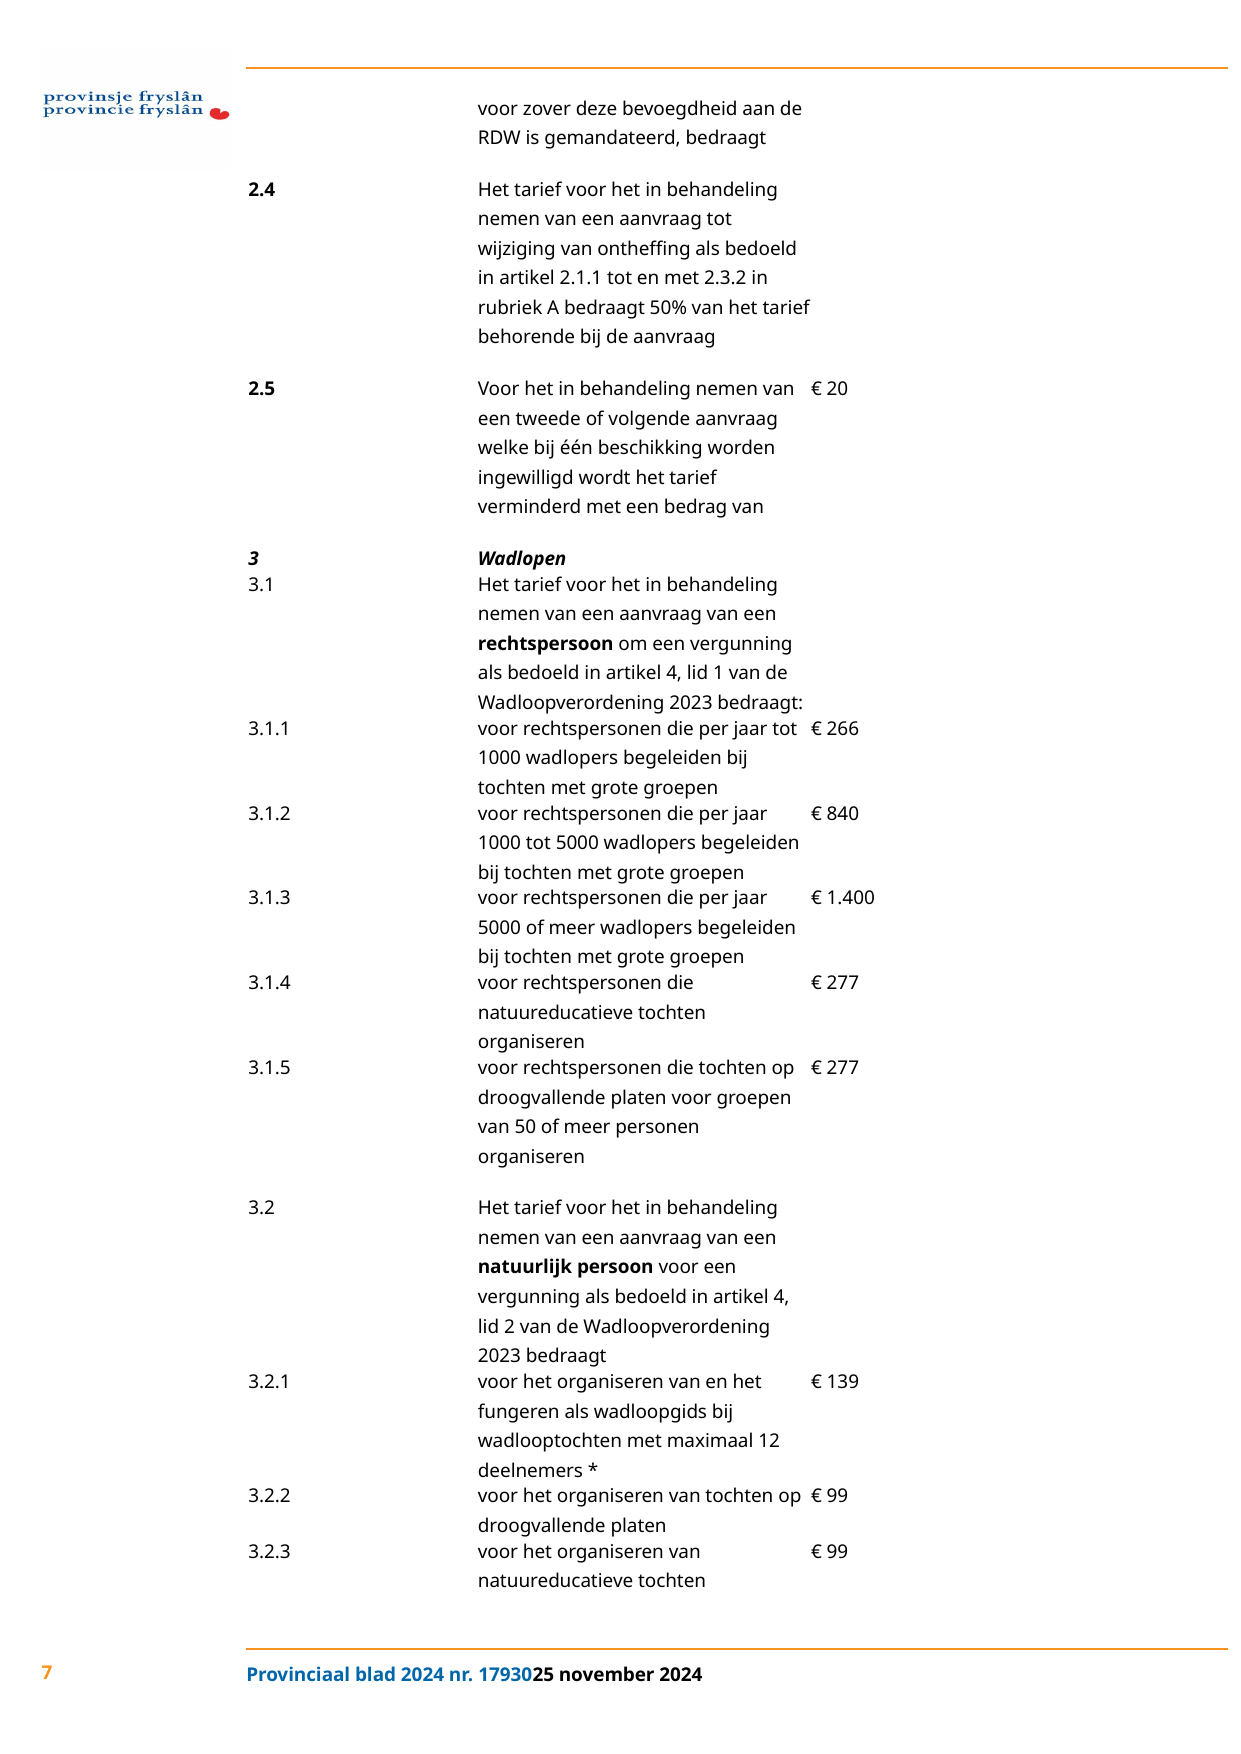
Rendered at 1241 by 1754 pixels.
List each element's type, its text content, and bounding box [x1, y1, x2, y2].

table_cell voor het organiseren van tochten op droogvallende platen [478, 1483, 811, 1538]
table_cell 3.1 [248, 571, 478, 715]
table_cell 3.1.1 [248, 715, 478, 800]
table_cell € 139 [811, 1368, 981, 1483]
table_cell 3.1.5 [248, 1054, 478, 1169]
table_cell 3.1.4 [248, 970, 478, 1054]
table_cell 3.2.2 [248, 1483, 478, 1538]
table_cell voor rechtspersonen die tochten op droogvallende platen voor groepen van 50 of meer personen organiseren [478, 1054, 811, 1169]
table_cell voor het organiseren van natuureducatieve tochten [478, 1538, 811, 1593]
picture [41, 47, 231, 172]
table_cell voor het organiseren van en het fungeren als wadloopgids bij wadlooptochten met maximaal 12 deelnemers * [478, 1368, 811, 1483]
table_cell € 20 [811, 375, 981, 519]
table_cell [811, 350, 981, 375]
table_cell [478, 150, 811, 176]
table_cell € 99 [811, 1483, 981, 1538]
table_cell Voor het in behandeling nemen van een tweede of volgende aanvraag welke bij één beschikking worden ingewilligd wordt het tarief verminderd met een bedrag van [478, 375, 811, 519]
table_cell [811, 1169, 981, 1194]
table_cell [811, 545, 981, 571]
table_cell Wadlopen [478, 545, 811, 571]
table_cell € 99 [811, 1538, 981, 1593]
table_cell voor zover deze bevoegdheid aan de RDW is gemandateerd, bedraagt [478, 95, 811, 150]
table_cell 3.2 [248, 1195, 478, 1368]
table_cell [248, 519, 478, 545]
table_cell [811, 571, 981, 715]
table_cell € 277 [811, 970, 981, 1054]
table_cell voor rechtspersonen die per jaar 1000 tot 5000 wadlopers begeleiden bij tochten met grote groepen [478, 800, 811, 884]
table_cell 3 [248, 545, 478, 571]
table_cell voor rechtspersonen die per jaar tot 1000 wadlopers begeleiden bij tochten met grote groepen [478, 715, 811, 800]
table_cell € 1.400 [811, 885, 981, 969]
table_cell 3.2.3 [248, 1538, 478, 1593]
table_cell 2.5 [248, 375, 478, 519]
table_cell 3.1.2 [248, 800, 478, 884]
table_cell [248, 95, 478, 150]
table_cell [248, 1169, 478, 1194]
table_cell € 277 [811, 1054, 981, 1169]
table_cell [811, 95, 981, 150]
table_cell [811, 1195, 981, 1368]
table_cell Het tarief voor het in behandeling nemen van een aanvraag van een natuurlijk persoon voor een vergunning als bedoeld in artikel 4, lid 2 van de Wadloopverordening 2023 bedraagt [478, 1195, 811, 1368]
table_cell [811, 150, 981, 176]
table_cell 3.1.3 [248, 885, 478, 969]
table_cell [248, 150, 478, 176]
table_cell € 266 [811, 715, 981, 800]
table_cell voor rechtspersonen die per jaar 5000 of meer wadlopers begeleiden bij tochten met grote groepen [478, 885, 811, 969]
table_cell Het tarief voor het in behandeling nemen van een aanvraag tot wijziging van ontheffing als bedoeld in artikel 2.1.1 tot en met 2.3.2 in rubriek A bedraagt 50% van het tarief behorende bij de aanvraag [478, 176, 811, 349]
table_cell 2.4 [248, 176, 478, 349]
table_cell [811, 176, 981, 349]
table_cell [248, 350, 478, 375]
table_cell [478, 350, 811, 375]
table_cell Het tarief voor het in behandeling nemen van een aanvraag van een rechtspersoon om een vergunning als bedoeld in artikel 4, lid 1 van de Wadloopverordening 2023 bedraagt: [478, 571, 811, 715]
table_cell 3.2.1 [248, 1368, 478, 1483]
table_cell [478, 1169, 811, 1194]
table_cell voor rechtspersonen die natuureducatieve tochten organiseren [478, 970, 811, 1054]
table_cell € 840 [811, 800, 981, 884]
table_cell [811, 519, 981, 545]
table_cell [478, 519, 811, 545]
